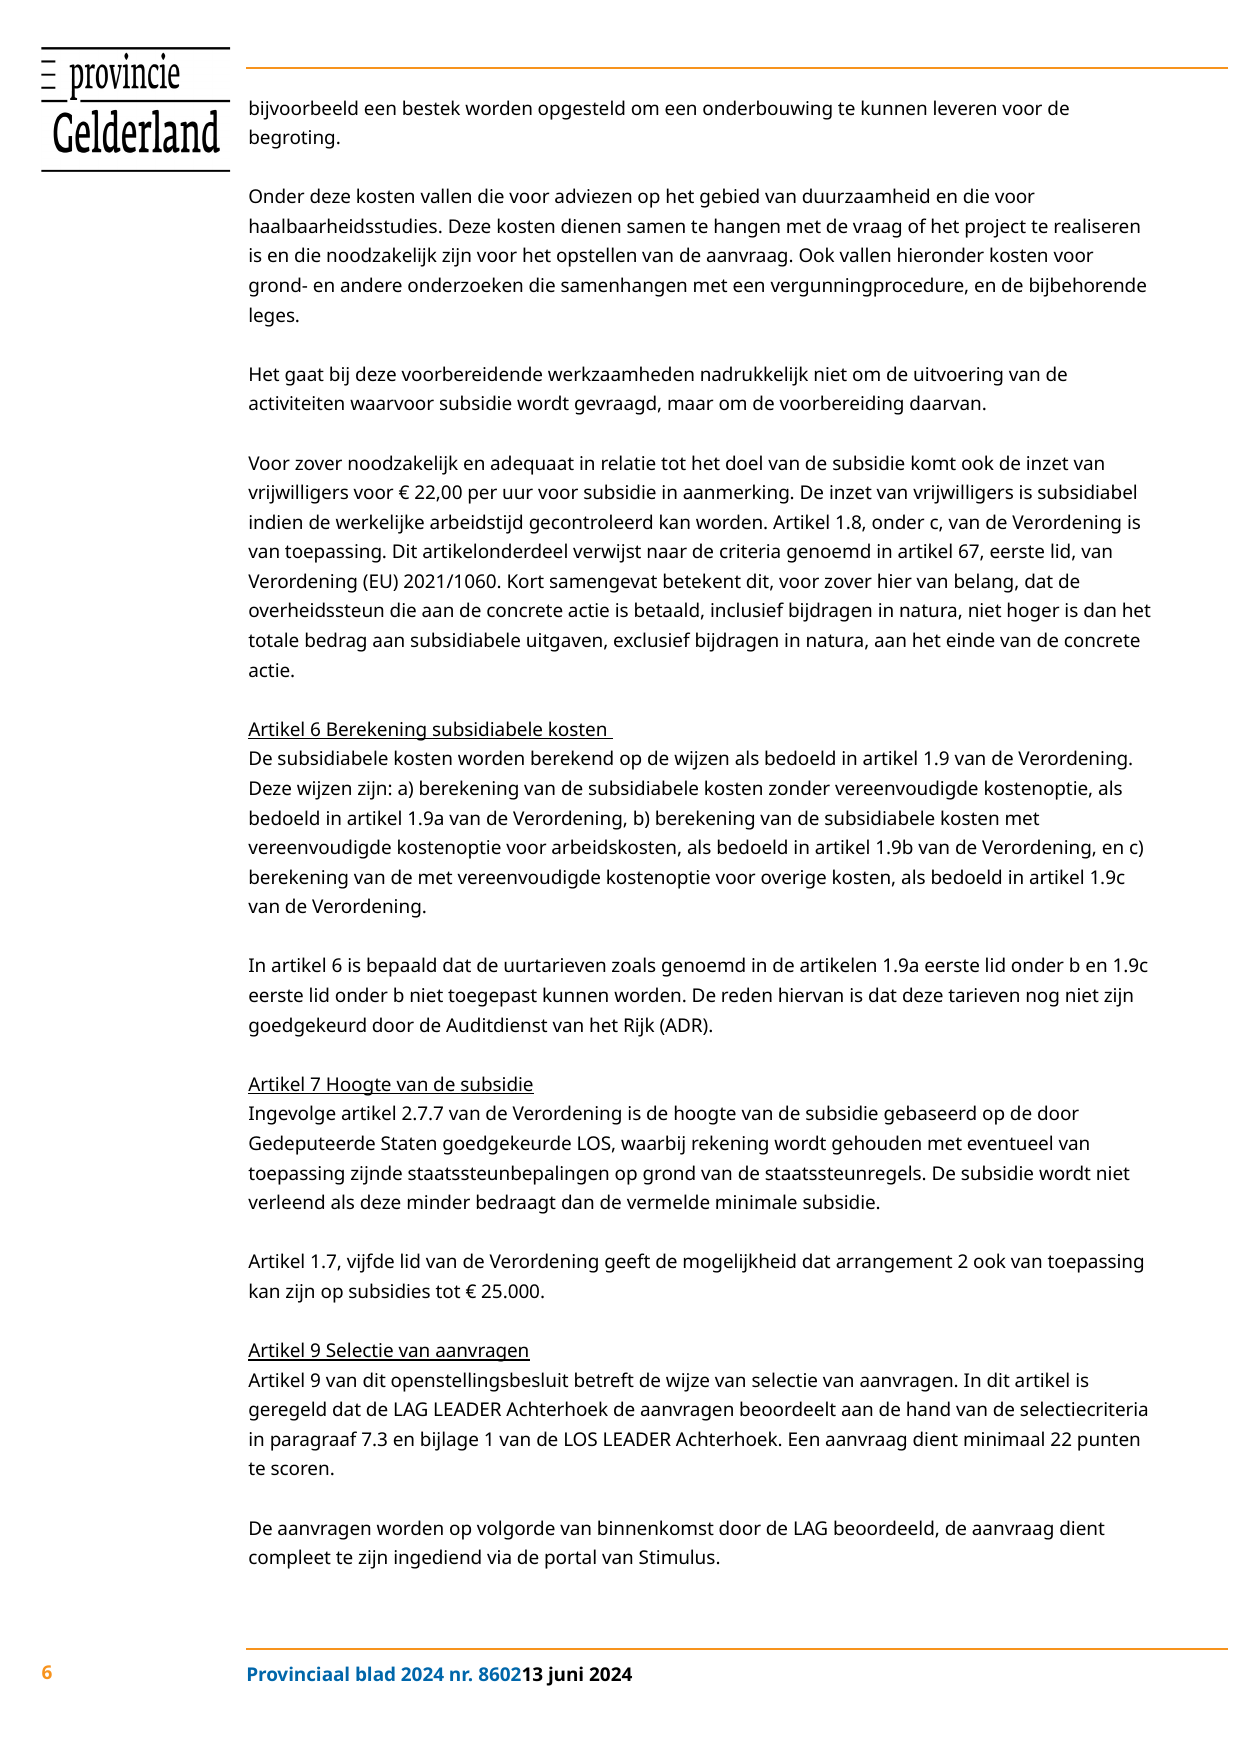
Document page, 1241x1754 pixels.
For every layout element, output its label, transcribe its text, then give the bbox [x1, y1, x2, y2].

text Het gaat bij deze voorbereidende werkzaamheden nadrukkelijk niet om de uitvoering van de activiteiten waarvoor subsidie wordt gevraagd, maar om de voorbereiding daarvan. [248, 361, 1152, 416]
text Artikel 7 Hoogte van de subsidie [248, 1071, 1152, 1097]
text Voor zover noodzakelijk en adequaat in relatie tot het doel van de subsidie komt ook de inzet van vrijwilligers voor € 22,00 per uur voor subsidie in aanmerking. De inzet van vrijwilligers is subsidiabel indien de werkelijke arbeidstijd gecontroleerd kan worden. Artikel 1.8, onder c, van de Verordening is van toepassing. Dit artikelonderdeel verwijst naar de criteria genoemd in artikel 67, eerste lid, van Verordening (EU) 2021/1060. Kort samengevat betekent dit, voor zover hier van belang, dat de overheidssteun die aan de concrete actie is betaald, inclusief bijdragen in natura, niet hoger is dan het totale bedrag aan subsidiabele uitgaven, exclusief bijdragen in natura, aan het einde van de concrete actie. [248, 450, 1152, 683]
text Artikel 9 Selectie van aanvragen [248, 1337, 1152, 1363]
text bijvoorbeeld een bestek worden opgesteld om een onderbouwing te kunnen leveren voor de begroting. [248, 95, 1152, 150]
text Onder deze kosten vallen die voor adviezen op het gebied van duurzaamheid en die voor haalbaarheidsstudies. Deze kosten dienen samen te hangen met de vraag of het project te realiseren is en die noodzakelijk zijn voor het opstellen van de aanvraag. Ook vallen hieronder kosten voor grond- en andere onderzoeken die samenhangen met een vergunningprocedure, en de bijbehorende leges. [248, 183, 1152, 328]
text Artikel 1.7, vijfde lid van de Verordening geeft de mogelijkheid dat arrangement 2 ook van toepassing kan zijn op subsidies tot € 25.000. [248, 1248, 1152, 1304]
text De aanvragen worden op volgorde van binnenkomst door de LAG beoordeeld, de aanvraag dient compleet te zijn ingediend via de portal van Stimulus. [248, 1515, 1152, 1570]
text In artikel 6 is bepaald dat de uurtarieven zoals genoemd in de artikelen 1.9a eerste lid onder b en 1.9c eerste lid onder b niet toegepast kunnen worden. De reden hiervan is dat deze tarieven nog niet zijn goedgekeurd door de Auditdienst van het Rijk (ADR). [248, 953, 1152, 1038]
text De subsidiabele kosten worden berekend op de wijzen als bedoeld in artikel 1.9 van de Verordening. Deze wijzen zijn: a) berekening van de subsidiabele kosten zonder vereenvoudigde kostenoptie, als bedoeld in artikel 1.9a van de Verordening, b) berekening van de subsidiabele kosten met vereenvoudigde kostenoptie voor arbeidskosten, als bedoeld in artikel 1.9b van de Verordening, en c) berekening van de met vereenvoudigde kostenoptie voor overige kosten, als bedoeld in artikel 1.9c van de Verordening. [248, 746, 1152, 919]
text Artikel 6 Berekening subsidiabele kosten [248, 716, 1152, 742]
text Ingevolge artikel 2.7.7 van de Verordening is de hoogte van de subsidie gebaseerd op de door Gedeputeerde Staten goedgekeurde LOS, waarbij rekening wordt gehouden met eventueel van toepassing zijnde staatssteunbepalingen op grond van de staatssteunregels. De subsidie wordt niet verleend als deze minder bedraagt dan de vermelde minimale subsidie. [248, 1101, 1152, 1215]
picture [41, 47, 231, 172]
text Artikel 9 van dit openstellingsbesluit betreft de wijze van selectie van aanvragen. In dit artikel is geregeld dat de LAG LEADER Achterhoek de aanvragen beoordeelt aan de hand van de selectiecriteria in paragraaf 7.3 en bijlage 1 van de LOS LEADER Achterhoek. Een aanvraag dient minimaal 22 punten te scoren. [248, 1367, 1152, 1481]
